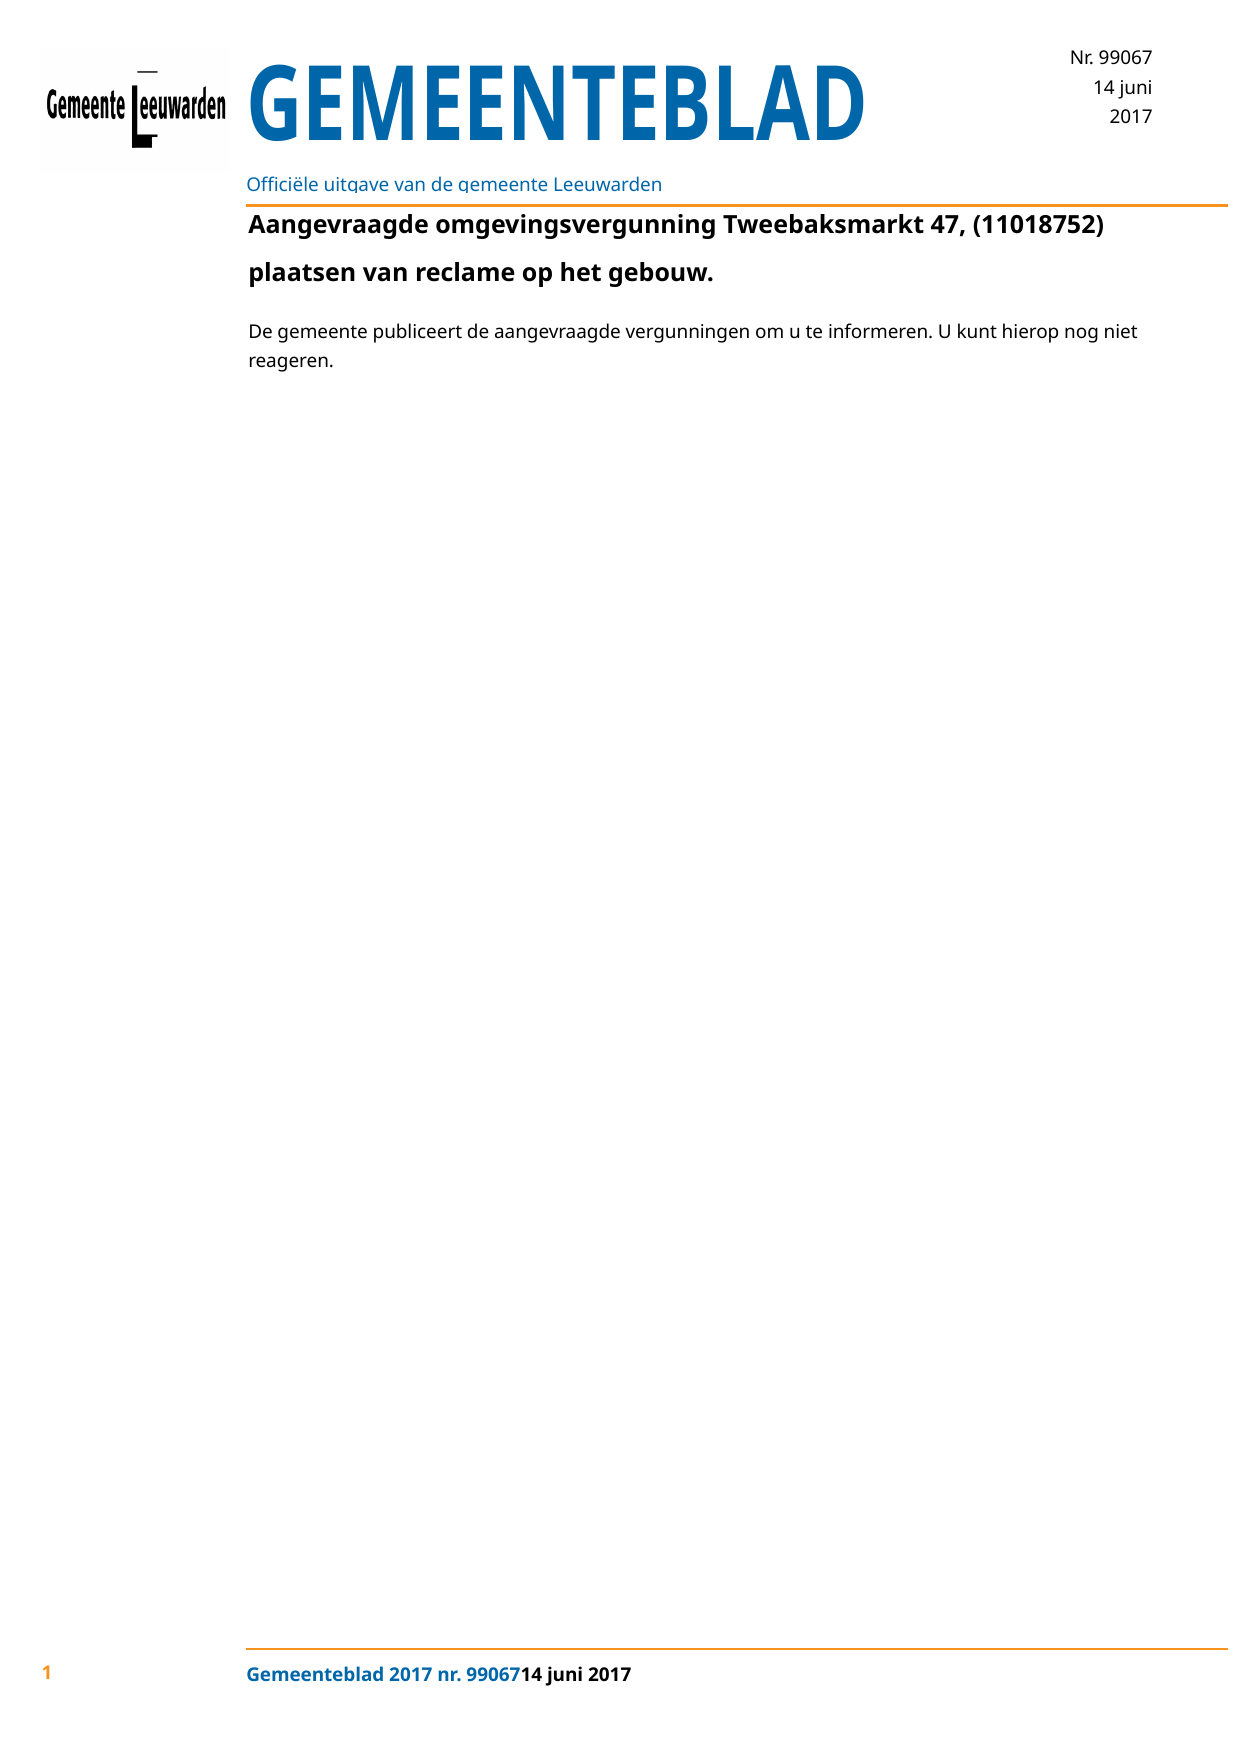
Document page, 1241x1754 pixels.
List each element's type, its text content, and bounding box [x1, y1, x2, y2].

picture [41, 47, 231, 172]
text Aangevraagde omgevingsvergunning Tweebaksmarkt 47, (11018752) plaatsen van reclame op het gebouw. [248, 207, 1152, 288]
text De gemeente publiceert de aangevraagde vergunningen om u te informeren. U kunt hierop nog niet reageren. [248, 318, 1152, 373]
